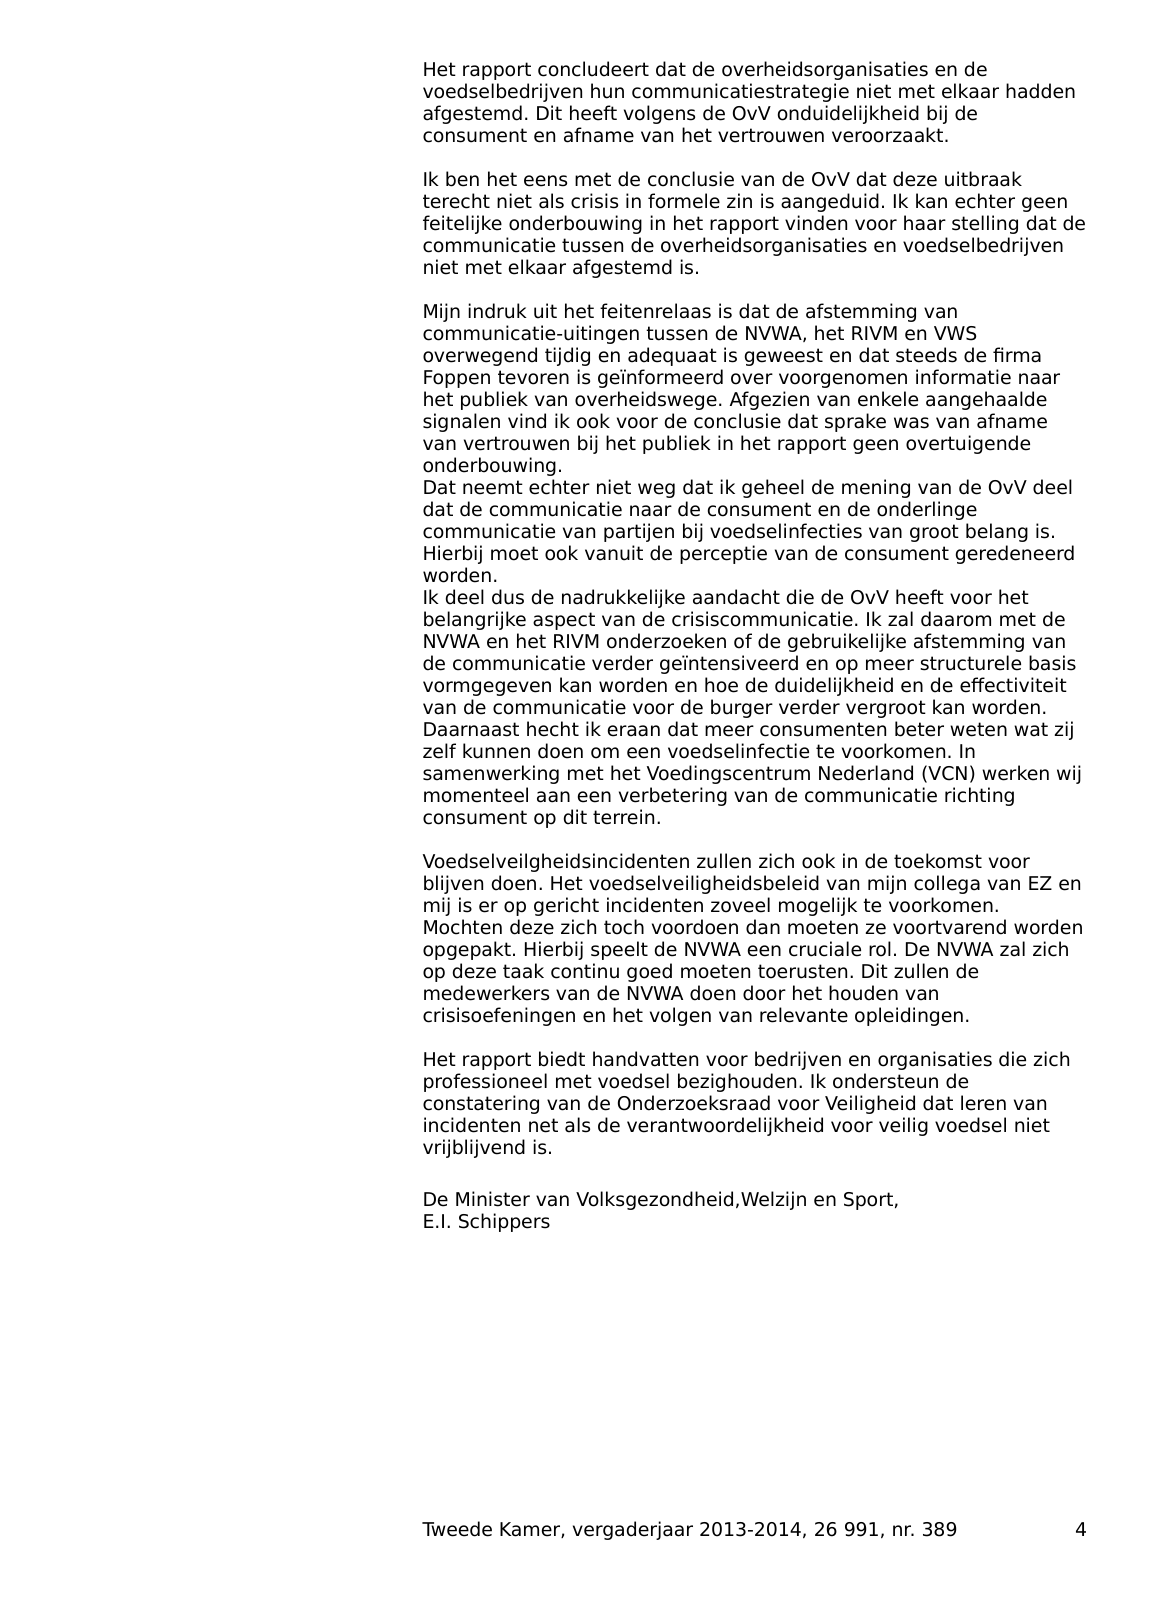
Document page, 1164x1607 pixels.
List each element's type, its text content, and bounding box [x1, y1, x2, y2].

text De Minister van Volksgezondheid,Welzijn en Sport, E.I. Schippers [422, 1189, 1087, 1233]
text Voedselveilgheidsincidenten zullen zich ook in de toekomst voor blijven doen. Het voedselveiligheidsbeleid van mijn collega van EZ en mij is er op gericht incidenten zoveel mogelijk te voorkomen. Mochten deze zich toch voordoen dan moeten ze voortvarend worden opgepakt. Hierbij speelt de NVWA een cruciale rol. De NVWA zal zich op deze taak continu goed moeten toerusten. Dit zullen de medewerkers van de NVWA doen door het houden van crisisoefeningen en het volgen van relevante opleidingen. [422, 851, 1087, 1027]
text Ik ben het eens met de conclusie van de OvV dat deze uitbraak terecht niet als crisis in formele zin is aangeduid. Ik kan echter geen feitelijke onderbouwing in het rapport vinden voor haar stelling dat de communicatie tussen de overheidsorganisaties en voedselbedrijven niet met elkaar afgestemd is. [422, 169, 1087, 279]
text Ik deel dus de nadrukkelijke aandacht die de OvV heeft voor het belangrijke aspect van de crisiscommunicatie. Ik zal daarom met de NVWA en het RIVM onderzoeken of de gebruikelijke afstemming van de communicatie verder geïntensiveerd en op meer structurele basis vormgegeven kan worden en hoe de duidelijkheid en de effectiviteit van de communicatie voor de burger verder vergroot kan worden. [422, 587, 1087, 719]
text Daarnaast hecht ik eraan dat meer consumenten beter weten wat zij zelf kunnen doen om een voedselinfectie te voorkomen. In samenwerking met het Voedingscentrum Nederland (VCN) werken wij momenteel aan een verbetering van de communicatie richting consument op dit terrein. [422, 719, 1087, 829]
text Dat neemt echter niet weg dat ik geheel de mening van de OvV deel dat de communicatie naar de consument en de onderlinge communicatie van partijen bij voedselinfecties van groot belang is. Hierbij moet ook vanuit de perceptie van de consument geredeneerd worden. [422, 477, 1087, 587]
text Het rapport concludeert dat de overheidsorganisaties en de voedselbedrijven hun communicatiestrategie niet met elkaar hadden afgestemd. Dit heeft volgens de OvV onduidelijkheid bij de consument en afname van het vertrouwen veroorzaakt. [422, 59, 1087, 147]
text Mijn indruk uit het feitenrelaas is dat de afstemming van communicatie-uitingen tussen de NVWA, het RIVM en VWS overwegend tijdig en adequaat is geweest en dat steeds de firma Foppen tevoren is geïnformeerd over voorgenomen informatie naar het publiek van overheidswege. Afgezien van enkele aangehaalde signalen vind ik ook voor de conclusie dat sprake was van afname van vertrouwen bij het publiek in het rapport geen overtuigende onderbouwing. [422, 301, 1087, 477]
text Het rapport biedt handvatten voor bedrijven en organisaties die zich professioneel met voedsel bezighouden. Ik ondersteun de constatering van de Onderzoeksraad voor Veiligheid dat leren van incidenten net als de verantwoordelijkheid voor veilig voedsel niet vrijblijvend is. [422, 1049, 1087, 1159]
